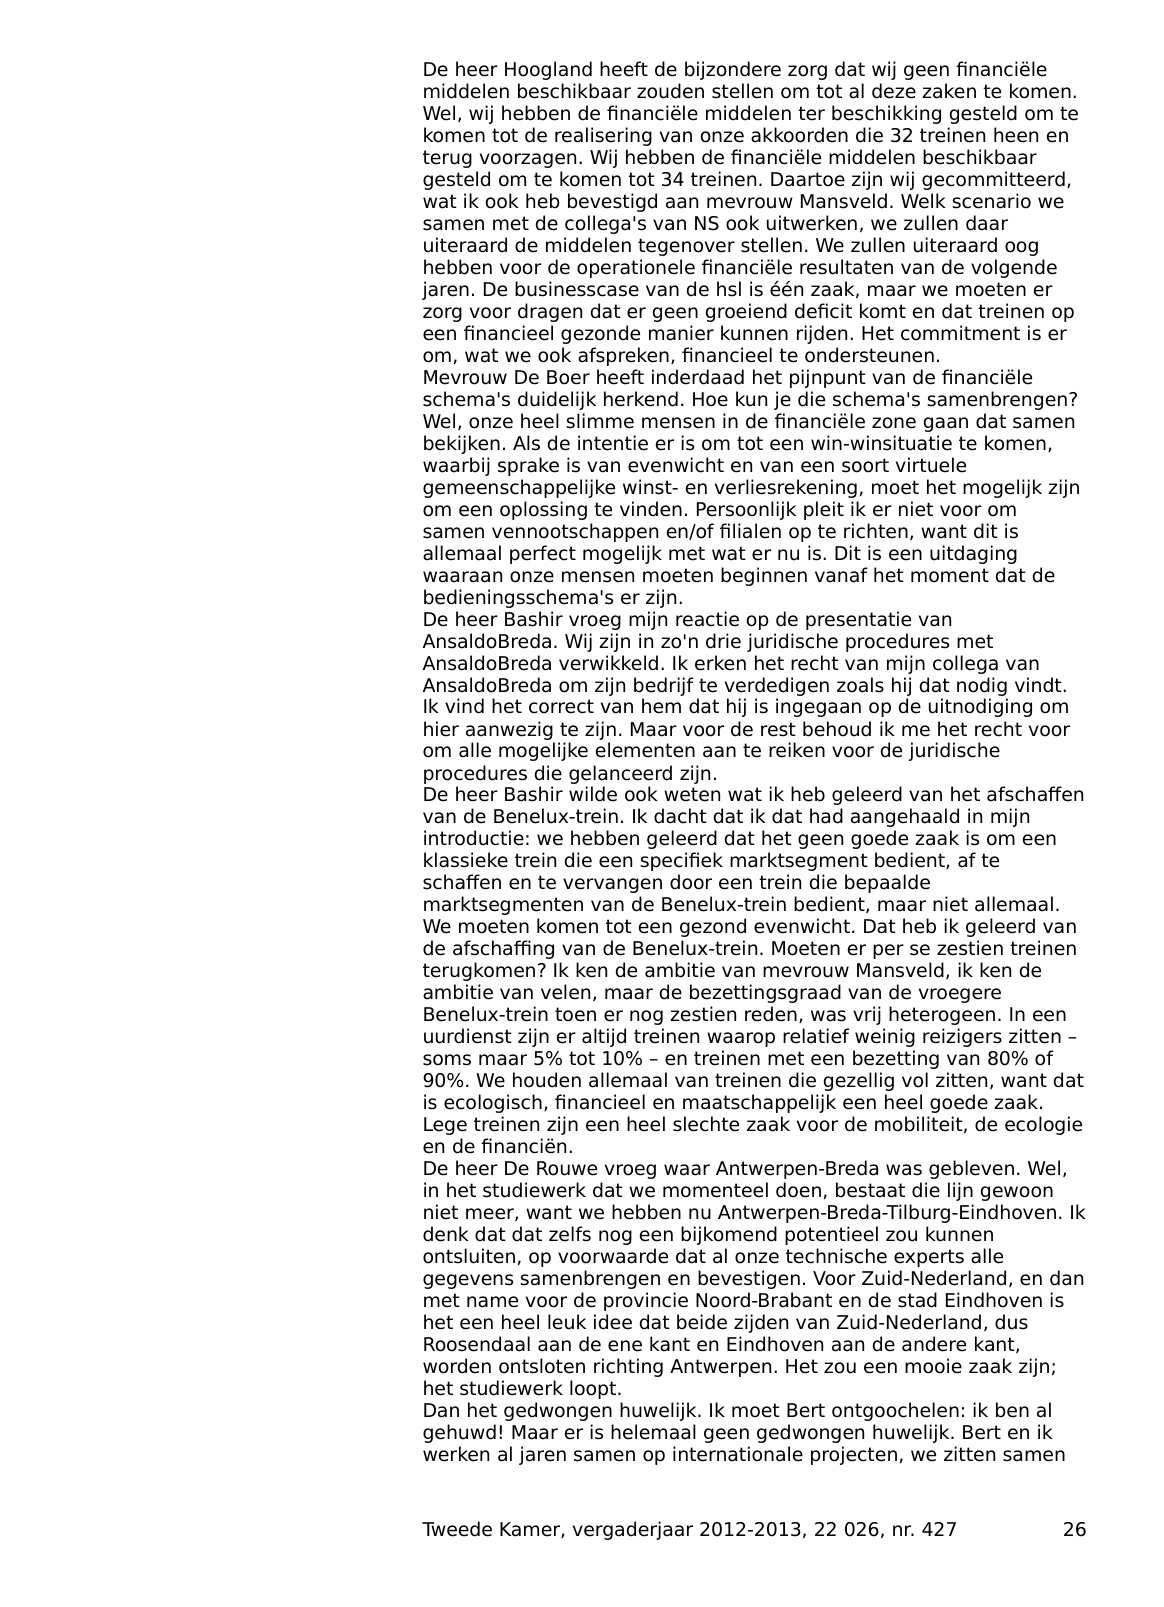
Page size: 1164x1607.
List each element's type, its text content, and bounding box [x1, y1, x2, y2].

text Mevrouw De Boer heeft inderdaad het pijnpunt van de financiële schema's duidelijk herkend. Hoe kun je die schema's samenbrengen? Wel, onze heel slimme mensen in de financiële zone gaan dat samen bekijken. Als de intentie er is om tot een win-winsituatie te komen, waarbij sprake is van evenwicht en van een soort virtuele gemeenschappelijke winst- en verliesrekening, moet het mogelijk zijn om een oplossing te vinden. Persoonlijk pleit ik er niet voor om samen vennootschappen en/of filialen op te richten, want dit is allemaal perfect mogelijk met wat er nu is. Dit is een uitdaging waaraan onze mensen moeten beginnen vanaf het moment dat de bedieningsschema's er zijn. [422, 367, 1087, 608]
text Dan het gedwongen huwelijk. Ik moet Bert ontgoochelen: ik ben al gehuwd! Maar er is helemaal geen gedwongen huwelijk. Bert en ik werken al jaren samen op internationale projecten, we zitten samen [422, 1400, 1087, 1466]
text De heer Hoogland heeft de bijzondere zorg dat wij geen financiële middelen beschikbaar zouden stellen om tot al deze zaken te komen. Wel, wij hebben de financiële middelen ter beschikking gesteld om te komen tot de realisering van onze akkoorden die 32 treinen heen en terug voorzagen. Wij hebben de financiële middelen beschikbaar gesteld om te komen tot 34 treinen. Daartoe zijn wij gecommitteerd, wat ik ook heb bevestigd aan mevrouw Mansveld. Welk scenario we samen met de collega's van NS ook uitwerken, we zullen daar uiteraard de middelen tegenover stellen. We zullen uiteraard oog hebben voor de operationele financiële resultaten van de volgende jaren. De businesscase van de hsl is één zaak, maar we moeten er zorg voor dragen dat er geen groeiend deficit komt en dat treinen op een financieel gezonde manier kunnen rijden. Het commitment is er om, wat we ook afspreken, financieel te ondersteunen. [422, 59, 1087, 367]
text De heer Bashir vroeg mijn reactie op de presentatie van AnsaldoBreda. Wij zijn in zo'n drie juridische procedures met AnsaldoBreda verwikkeld. Ik erken het recht van mijn collega van AnsaldoBreda om zijn bedrijf te verdedigen zoals hij dat nodig vindt. Ik vind het correct van hem dat hij is ingegaan op de uitnodiging om hier aanwezig te zijn. Maar voor de rest behoud ik me het recht voor om alle mogelijke elementen aan te reiken voor de juridische procedures die gelanceerd zijn. [422, 608, 1087, 784]
text De heer Bashir wilde ook weten wat ik heb geleerd van het afschaffen van de Benelux-trein. Ik dacht dat ik dat had aangehaald in mijn introductie: we hebben geleerd dat het geen goede zaak is om een klassieke trein die een specifiek marktsegment bedient, af te schaffen en te vervangen door een trein die bepaalde marktsegmenten van de Benelux-trein bedient, maar niet allemaal. We moeten komen tot een gezond evenwicht. Dat heb ik geleerd van de afschaffing van de Benelux-trein. Moeten er per se zestien treinen terugkomen? Ik ken de ambitie van mevrouw Mansveld, ik ken de ambitie van velen, maar de bezettingsgraad van de vroegere Benelux-trein toen er nog zestien reden, was vrij heterogeen. In een uurdienst zijn er altijd treinen waarop relatief weinig reizigers zitten – soms maar 5% tot 10% – en treinen met een bezetting van 80% of 90%. We houden allemaal van treinen die gezellig vol zitten, want dat is ecologisch, financieel en maatschappelijk een heel goede zaak. Lege treinen zijn een heel slechte zaak voor de mobiliteit, de ecologie en de financiën. [422, 784, 1087, 1158]
text De heer De Rouwe vroeg waar Antwerpen-Breda was gebleven. Wel, in het studiewerk dat we momenteel doen, bestaat die lijn gewoon niet meer, want we hebben nu Antwerpen-Breda-Tilburg-Eindhoven. Ik denk dat dat zelfs nog een bijkomend potentieel zou kunnen ontsluiten, op voorwaarde dat al onze technische experts alle gegevens samenbrengen en bevestigen. Voor Zuid-Nederland, en dan met name voor de provincie Noord-Brabant en de stad Eindhoven is het een heel leuk idee dat beide zijden van Zuid-Nederland, dus Roosendaal aan de ene kant en Eindhoven aan de andere kant, worden ontsloten richting Antwerpen. Het zou een mooie zaak zijn; het studiewerk loopt. [422, 1158, 1087, 1400]
